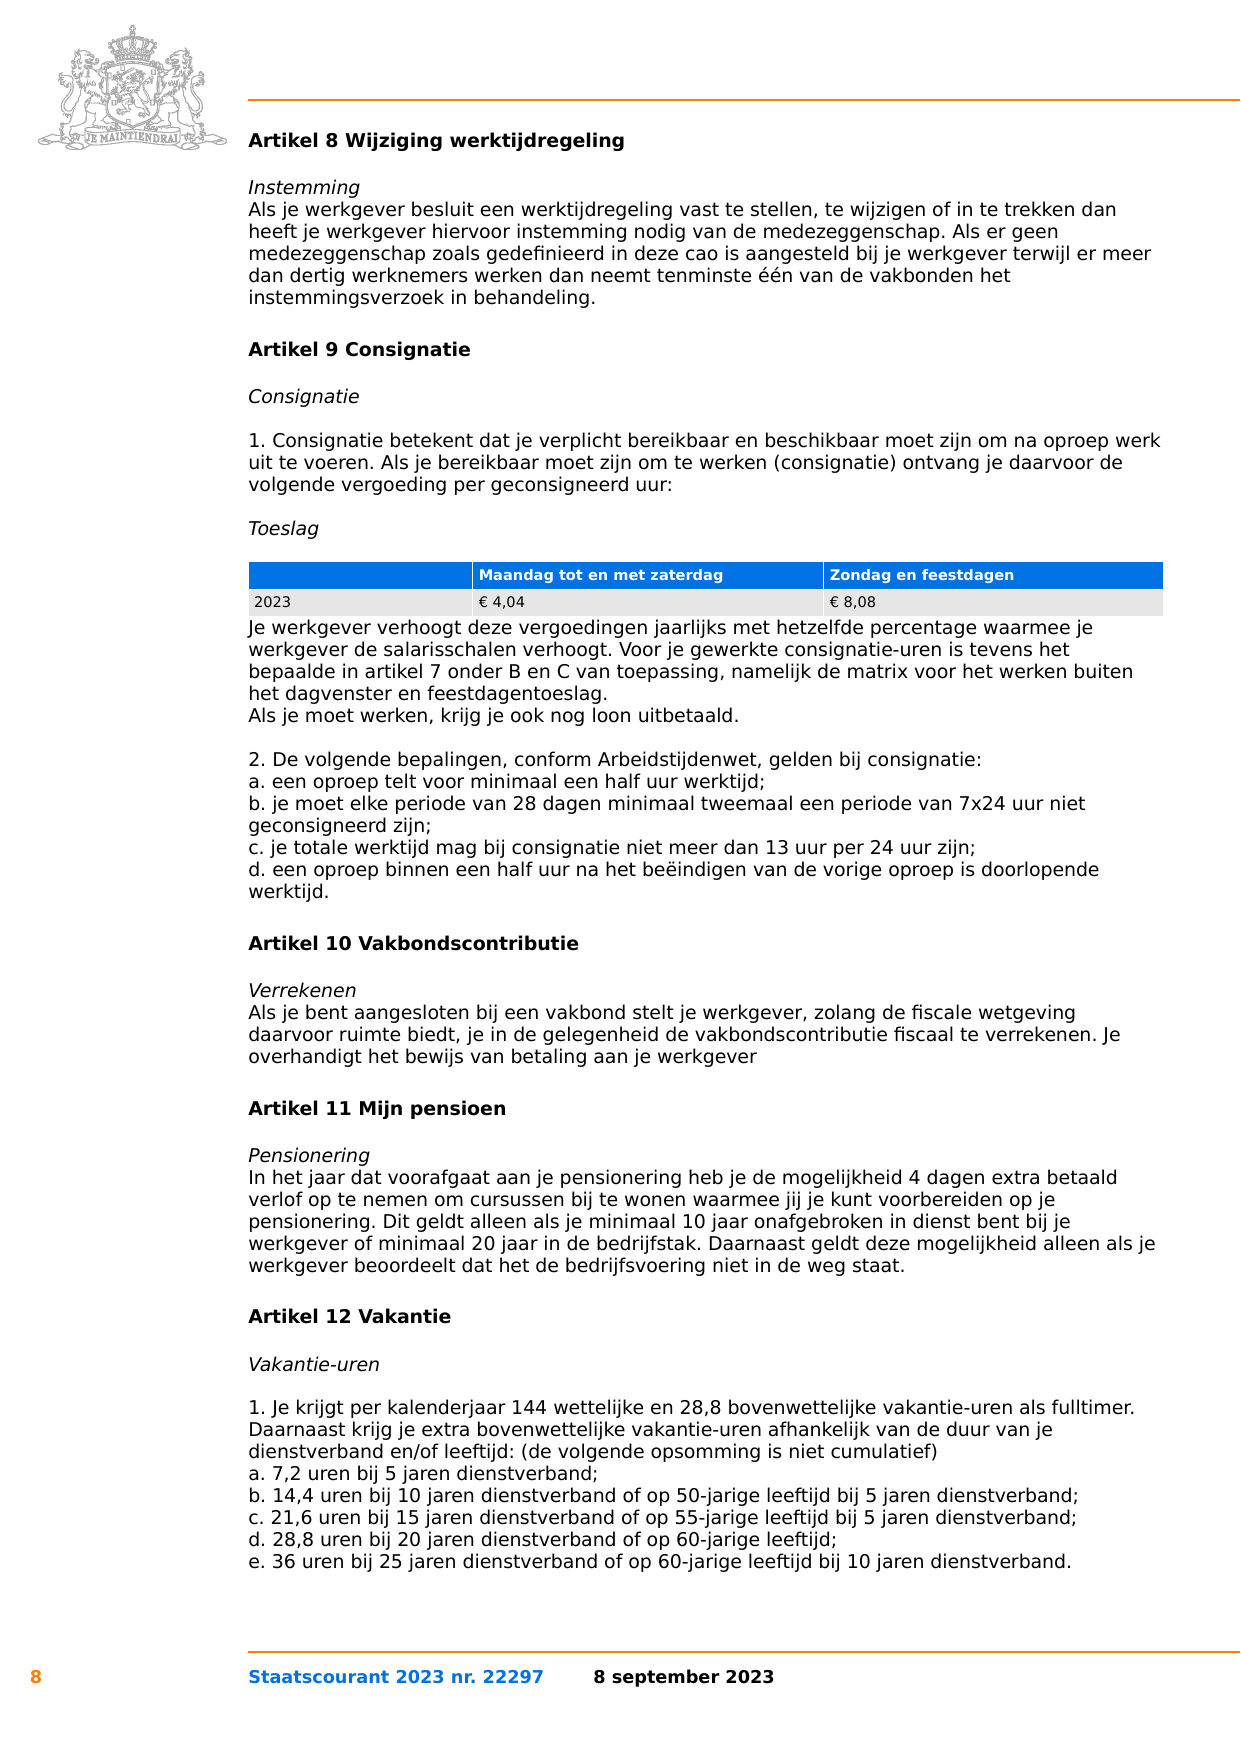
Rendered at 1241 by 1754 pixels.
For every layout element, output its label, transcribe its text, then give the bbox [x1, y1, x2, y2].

text b. 14,4 uren bij 10 jaren dienstverband of op 50-jarige leeftijd bij 5 jaren dienstverband; [248, 1485, 1163, 1507]
text c. 21,6 uren bij 15 jaren dienstverband of op 55-jarige leeftijd bij 5 jaren dienstverband; [248, 1507, 1163, 1529]
table_header Maandag tot en met zaterdag [473, 562, 823, 589]
table_cell 2023 [249, 590, 472, 616]
subtitle Pensionering [248, 1144, 1163, 1167]
text d. een oproep binnen een half uur na het beëindigen van de vorige oproep is doorlopende werktijd. [248, 859, 1163, 903]
subtitle Artikel 9 Consignatie [248, 339, 1163, 361]
text In het jaar dat voorafgaat aan je pensionering heb je de mogelijkheid 4 dagen extra betaald verlof op te nemen om cursussen bij te wonen waarmee jij je kunt voorbereiden op je pensionering. Dit geldt alleen als je minimaal 10 jaar onafgebroken in dienst bent bij je werkgever of minimaal 20 jaar in de bedrijfstak. Daarnaast geldt deze mogelijkheid alleen als je werkgever beoordeelt dat het de bedrijfsvoering niet in de weg staat. [248, 1167, 1163, 1276]
table_cell € 8,08 [824, 590, 1163, 616]
text Als je moet werken, krijg je ook nog loon uitbetaald. [248, 705, 1163, 727]
text Je werkgever verhoogt deze vergoedingen jaarlijks met hetzelfde percentage waarmee je werkgever de salarisschalen verhoogt. Voor je gewerkte consignatie-uren is tevens het bepaalde in artikel 7 onder B en C van toepassing, namelijk de matrix voor het werken buiten het dagvenster en feestdagentoeslag. [248, 617, 1163, 705]
text 2. De volgende bepalingen, conform Arbeidstijdenwet, gelden bij consignatie: [248, 749, 1163, 771]
subtitle Artikel 12 Vakantie [248, 1306, 1163, 1328]
text Als je werkgever besluit een werktijdregeling vast te stellen, te wijzigen of in te trekken dan heeft je werkgever hiervoor instemming nodig van de medezeggenschap. Als er geen medezeggenschap zoals gedefinieerd in deze cao is aangesteld bij je werkgever terwijl er meer dan dertig werknemers werken dan neemt tenminste één van de vakbonden het instemmingsverzoek in behandeling. [248, 199, 1163, 309]
subtitle Artikel 11 Mijn pensioen [248, 1098, 1163, 1119]
text 1. Je krijgt per kalenderjaar 144 wettelijke en 28,8 bovenwettelijke vakantie-uren als fulltimer. Daarnaast krijg je extra bovenwettelijke vakantie-uren afhankelijk van de duur van je dienstverband en/of leeftijd: (de volgende opsomming is niet cumulatief) [248, 1397, 1163, 1463]
text a. een oproep telt voor minimaal een half uur werktijd; [248, 771, 1163, 793]
text 1. Consignatie betekent dat je verplicht bereikbaar en beschikbaar moet zijn om na oproep werk uit te voeren. Als je bereikbaar moet zijn om te werken (consignatie) ontvang je daarvoor de volgende vergoeding per geconsigneerd uur: [248, 429, 1163, 496]
text c. je totale werktijd mag bij consignatie niet meer dan 13 uur per 24 uur zijn; [248, 837, 1163, 859]
text b. je moet elke periode van 28 dagen minimaal tweemaal een periode van 7x24 uur niet geconsigneerd zijn; [248, 793, 1163, 837]
text e. 36 uren bij 25 jaren dienstverband of op 60-jarige leeftijd bij 10 jaren dienstverband. [248, 1551, 1163, 1573]
picture [38, 25, 227, 150]
text Als je bent aangesloten bij een vakbond stelt je werkgever, zolang de fiscale wetgeving daarvoor ruimte biedt, je in de gelegenheid de vakbondscontributie fiscaal te verrekenen. Je overhandigt het bewijs van betaling aan je werkgever [248, 1002, 1163, 1068]
table_header Zondag en feestdagen [824, 562, 1163, 589]
subtitle Artikel 8 Wijziging werktijdregeling [248, 130, 1163, 152]
subtitle Instemming [248, 177, 1163, 199]
subtitle Toeslag [248, 517, 1163, 539]
subtitle Artikel 10 Vakbondscontributie [248, 933, 1163, 955]
text d. 28,8 uren bij 20 jaren dienstverband of op 60-jarige leeftijd; [248, 1529, 1163, 1551]
subtitle Vakantie-uren [248, 1353, 1163, 1375]
table_header [249, 562, 472, 589]
subtitle Verrekenen [248, 980, 1163, 1002]
text a. 7,2 uren bij 5 jaren dienstverband; [248, 1463, 1163, 1485]
table_cell € 4,04 [473, 590, 823, 616]
subtitle Consignatie [248, 386, 1163, 408]
